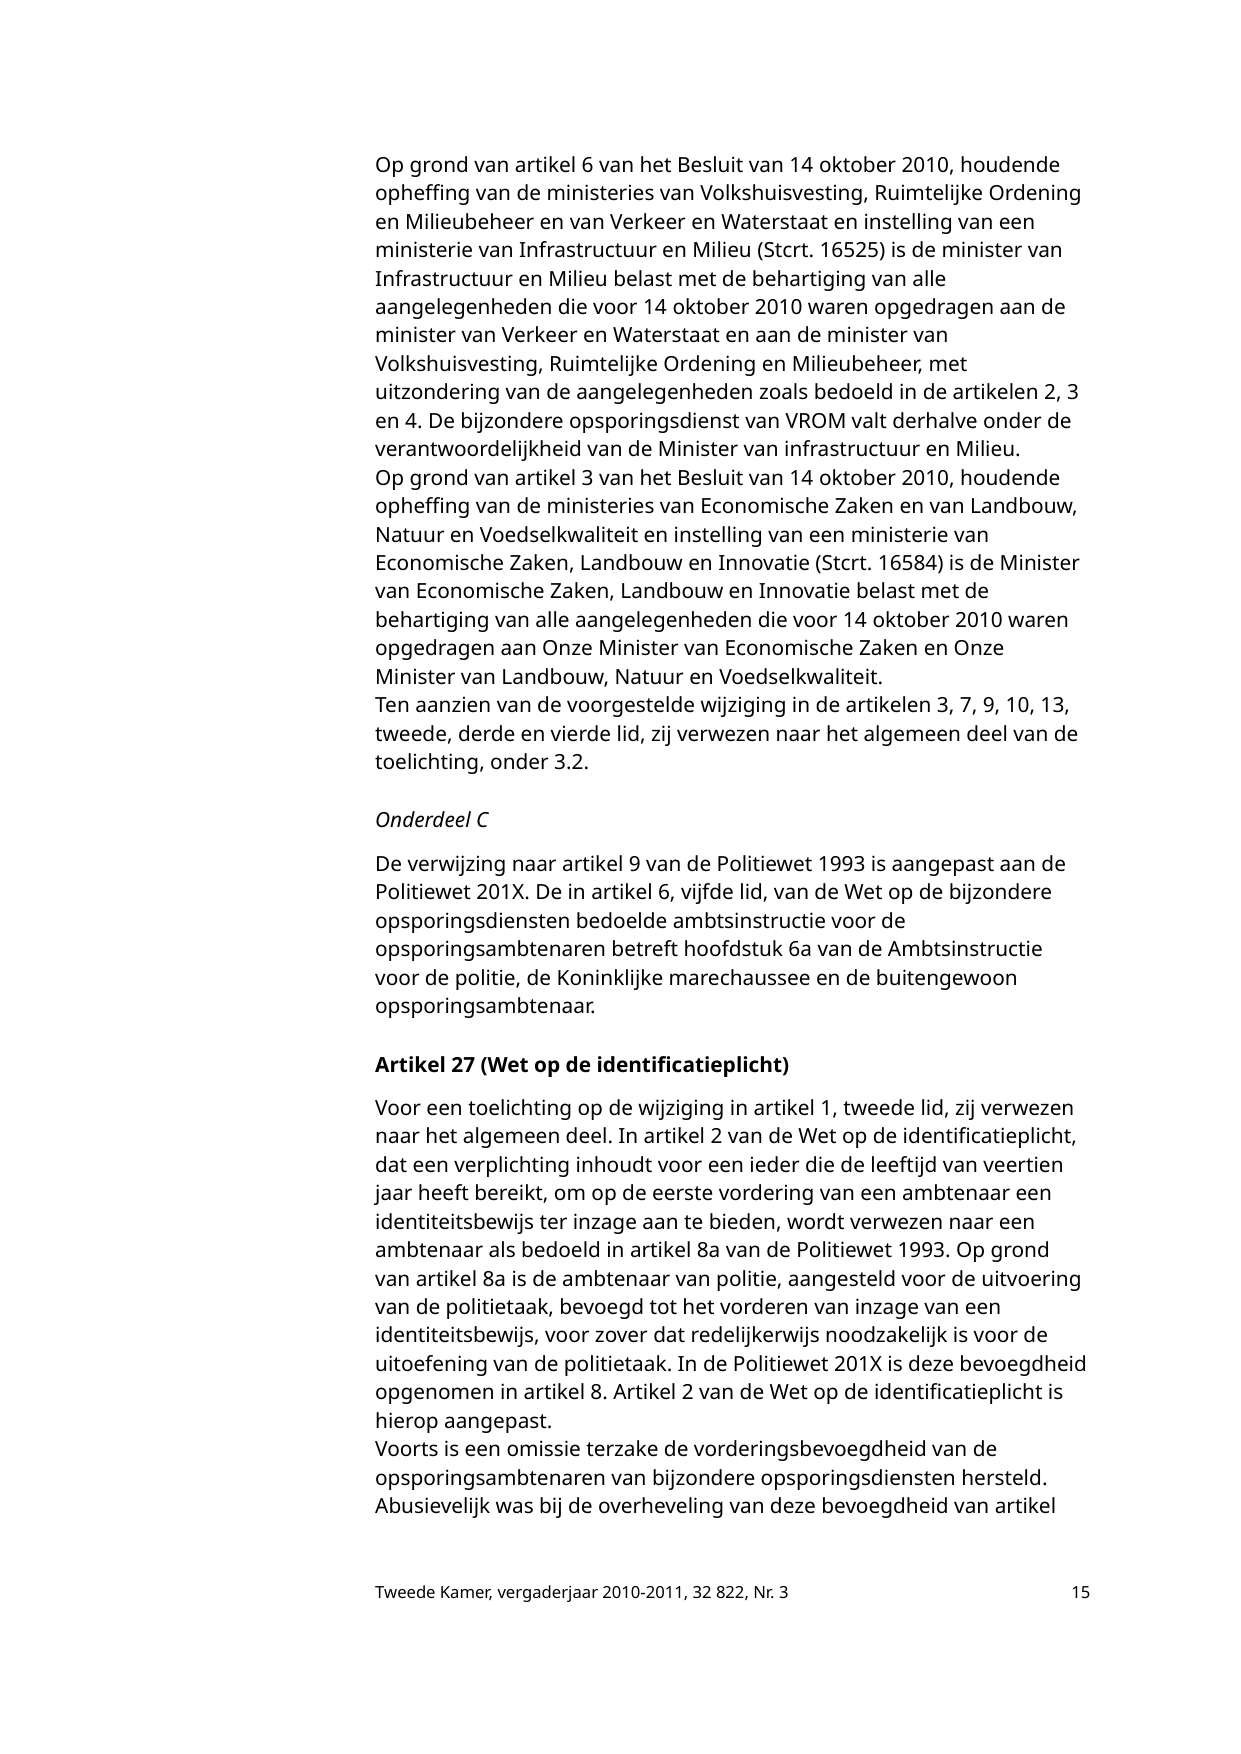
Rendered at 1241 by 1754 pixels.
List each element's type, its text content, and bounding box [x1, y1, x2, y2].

text Onderdeel C [375, 806, 1090, 834]
text De verwijzing naar artikel 9 van de Politiewet 1993 is aangepast aan de Politiewet 201X. De in artikel 6, vijfde lid, van de Wet op de bijzondere opsporingsdiensten bedoelde ambtsinstructie voor de opsporingsambtenaren betreft hoofdstuk 6a van de Ambtsinstructie voor de politie, de Koninklijke marechaussee en de buitengewoon opsporingsambtenaar. [375, 849, 1090, 1020]
text Op grond van artikel 6 van het Besluit van 14 oktober 2010, houdende opheffing van de ministeries van Volkshuisvesting, Ruimtelijke Ordening en Milieubeheer en van Verkeer en Waterstaat en instelling van een ministerie van Infrastructuur en Milieu (Stcrt. 16525) is de minister van Infrastructuur en Milieu belast met de behartiging van alle aangelegenheden die voor 14 oktober 2010 waren opgedragen aan de minister van Verkeer en Waterstaat en aan de minister van Volkshuisvesting, Ruimtelijke Ordening en Milieubeheer, met uitzondering van de aangelegenheden zoals bedoeld in de artikelen 2, 3 en 4. De bijzondere opsporingsdienst van VROM valt derhalve onder de verantwoordelijkheid van de Minister van infrastructuur en Milieu. [375, 150, 1090, 463]
text Voor een toelichting op de wijziging in artikel 1, tweede lid, zij verwezen naar het algemeen deel. In artikel 2 van de Wet op de identificatieplicht, dat een verplichting inhoudt voor een ieder die de leeftijd van veertien jaar heeft bereikt, om op de eerste vordering van een ambtenaar een identiteitsbewijs ter inzage aan te bieden, wordt verwezen naar een ambtenaar als bedoeld in artikel 8a van de Politiewet 1993. Op grond van artikel 8a is de ambtenaar van politie, aangesteld voor de uitvoering van de politietaak, bevoegd tot het vorderen van inzage van een identiteitsbewijs, voor zover dat redelijkerwijs noodzakelijk is voor de uitoefening van de politietaak. In de Politiewet 201X is deze bevoegdheid opgenomen in artikel 8. Artikel 2 van de Wet op de identificatieplicht is hierop aangepast. [375, 1093, 1090, 1434]
text Artikel 27 (Wet op de identificatieplicht) [375, 1050, 1090, 1078]
text Op grond van artikel 3 van het Besluit van 14 oktober 2010, houdende opheffing van de ministeries van Economische Zaken en van Landbouw, Natuur en Voedselkwaliteit en instelling van een ministerie van Economische Zaken, Landbouw en Innovatie (Stcrt. 16584) is de Minister van Economische Zaken, Landbouw en Innovatie belast met de behartiging van alle aangelegenheden die voor 14 oktober 2010 waren opgedragen aan Onze Minister van Economische Zaken en Onze Minister van Landbouw, Natuur en Voedselkwaliteit. [375, 463, 1090, 690]
text Ten aanzien van de voorgestelde wijziging in de artikelen 3, 7, 9, 10, 13, tweede, derde en vierde lid, zij verwezen naar het algemeen deel van de toelichting, onder 3.2. [375, 690, 1090, 776]
text Voorts is een omissie terzake de vorderingsbevoegdheid van de opsporingsambtenaren van bijzondere opsporingsdiensten hersteld. Abusievelijk was bij de overheveling van deze bevoegdheid van artikel [375, 1434, 1090, 1520]
